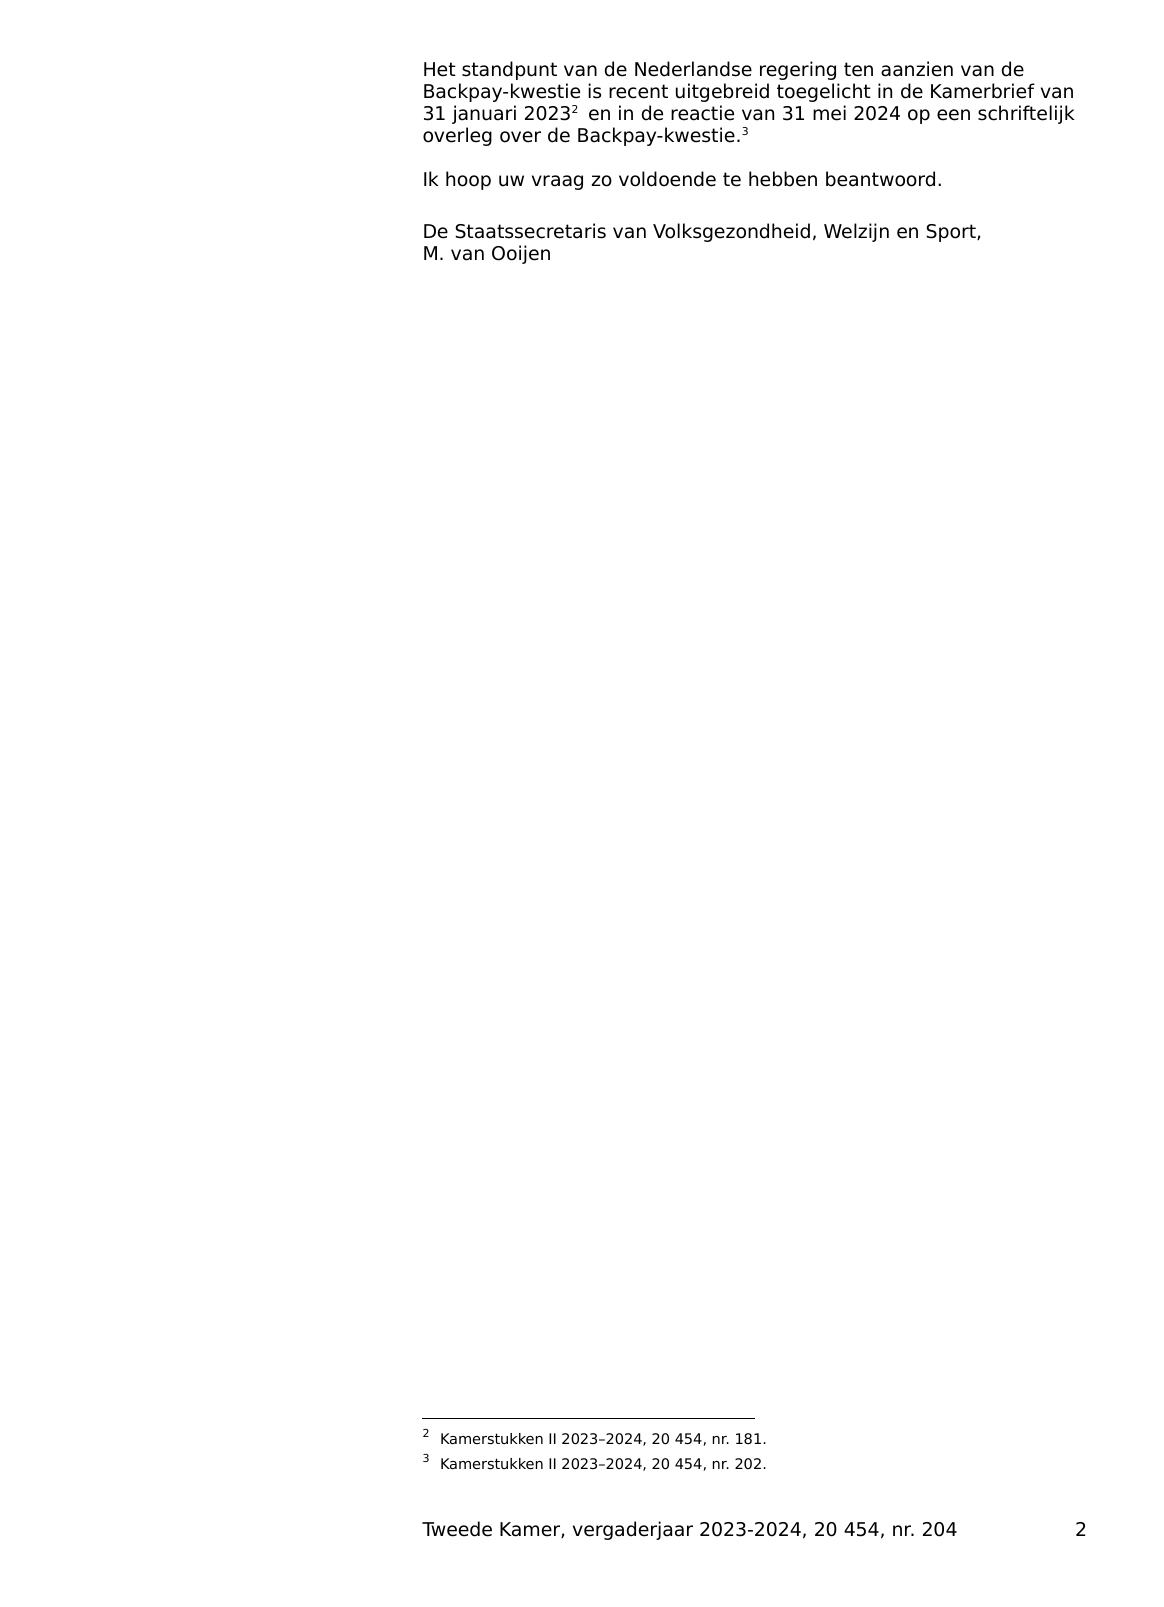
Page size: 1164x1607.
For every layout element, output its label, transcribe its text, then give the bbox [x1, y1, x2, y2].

text Kamerstukken II 2023–2024, 20 454, nr. 202. [422, 1452, 1087, 1474]
text Ik hoop uw vraag zo voldoende te hebben beantwoord. [422, 169, 1087, 191]
text De Staatssecretaris van Volksgezondheid, Welzijn en Sport, M. van Ooijen [422, 221, 1087, 265]
text Kamerstukken II 2023–2024, 20 454, nr. 181. [422, 1427, 1087, 1449]
text Het standpunt van de Nederlandse regering ten aanzien van de Backpay-kwestie is recent uitgebreid toegelicht in de Kamerbrief van 31 januari 2023 en in de reactie van 31 mei 2024 op een schriftelijk overleg over de Backpay-kwestie. [422, 59, 1087, 147]
